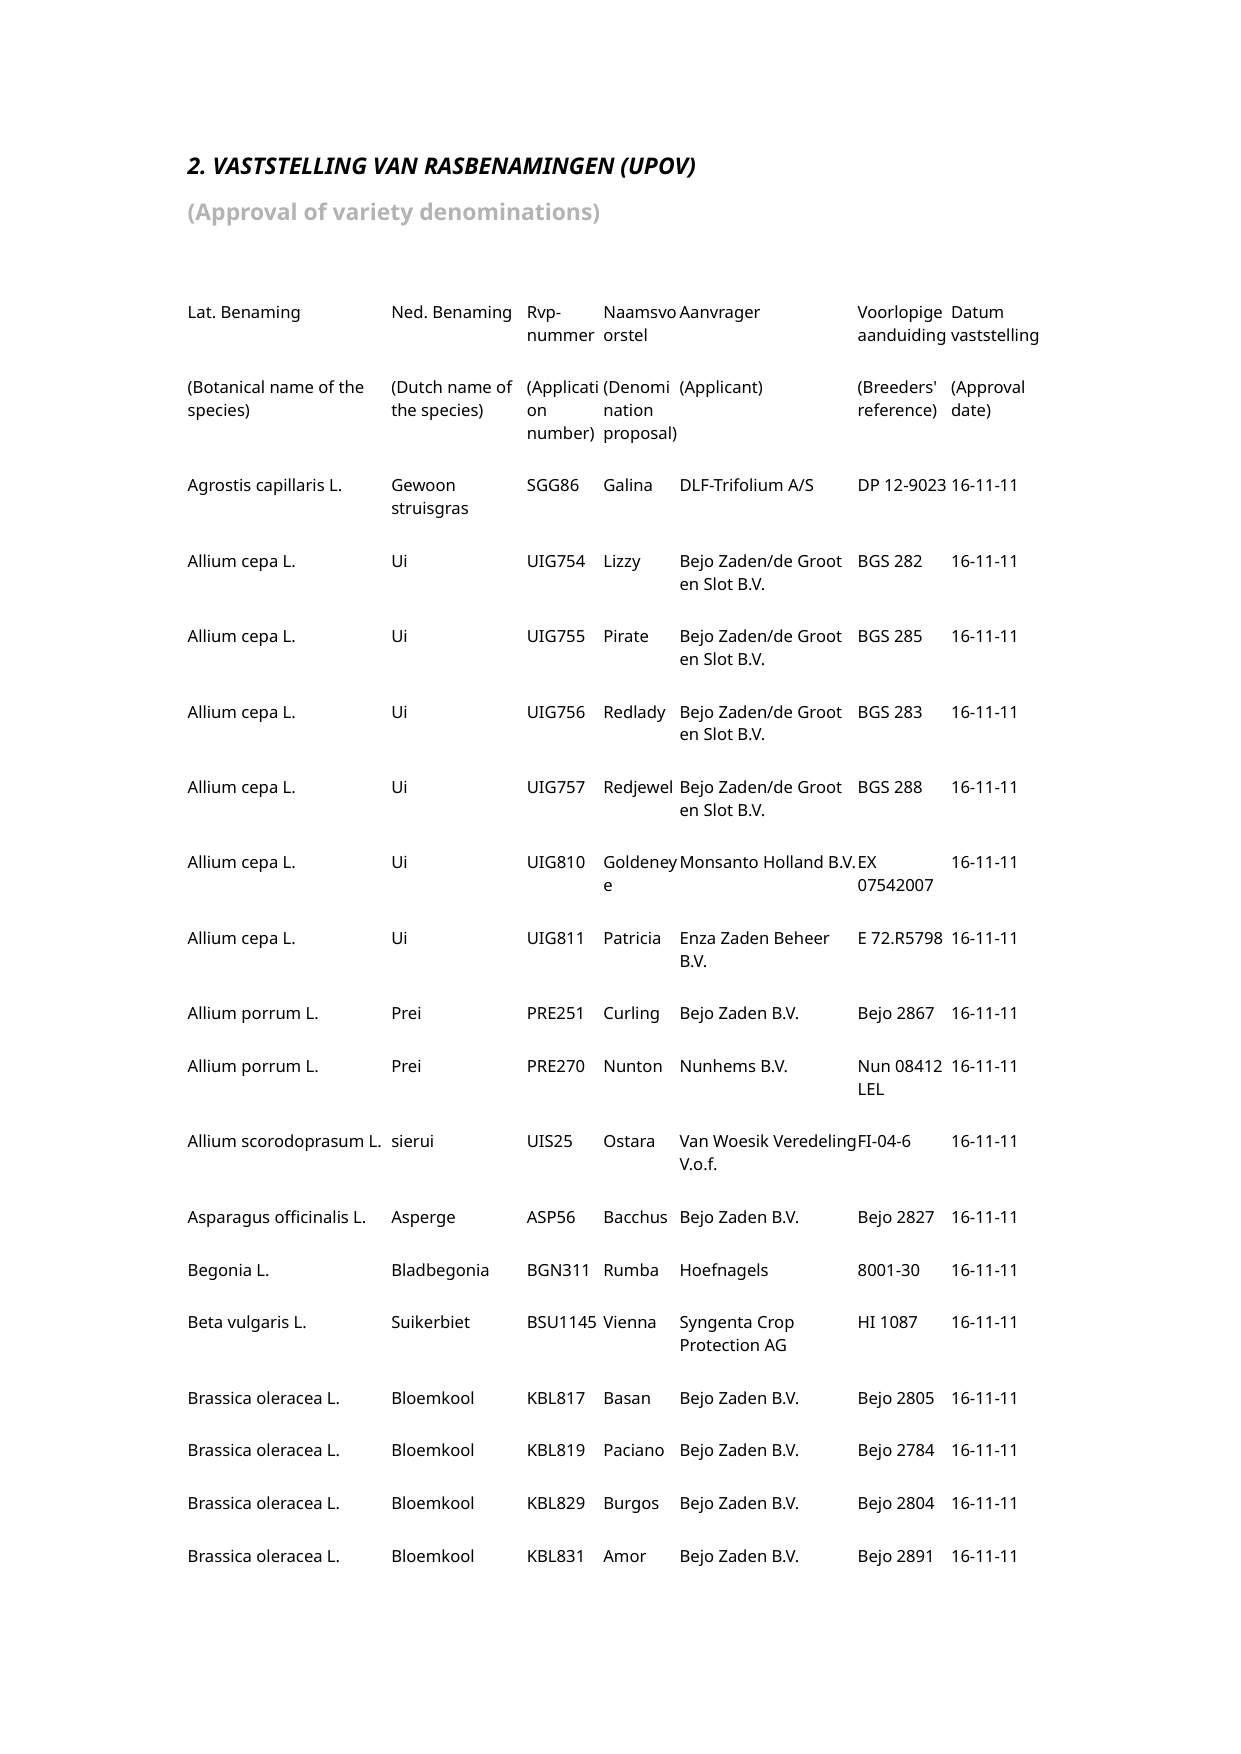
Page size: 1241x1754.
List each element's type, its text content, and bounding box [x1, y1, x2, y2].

table_cell Syngenta Crop Protection AG [679, 1311, 857, 1386]
table_cell 16-11-11 [951, 1130, 1053, 1205]
table_cell Patricia [603, 926, 679, 1002]
table_cell Bloemkool [391, 1439, 527, 1492]
table_cell 16-11-11 [951, 1439, 1053, 1492]
table_cell sierui [391, 1130, 527, 1205]
table_cell 16-11-11 [951, 549, 1053, 625]
table_header Voorlopige aanduiding [858, 300, 951, 376]
table_cell Bejo Zaden/de Groot en Slot B.V. [679, 776, 857, 851]
table_cell Bejo Zaden B.V. [679, 1002, 857, 1054]
table_cell Bloemkool [391, 1492, 527, 1544]
table_cell (Approval date) [951, 376, 1053, 474]
table_cell Begonia L. [188, 1258, 391, 1311]
table_cell 16-11-11 [951, 776, 1053, 851]
table_cell 16-11-11 [951, 1544, 1053, 1597]
table_cell Goldeneye [603, 851, 679, 926]
table_cell Redlady [603, 700, 679, 776]
table_cell Brassica oleracea L. [188, 1439, 391, 1492]
table_cell 16-11-11 [951, 851, 1053, 926]
table_cell 16-11-11 [951, 1311, 1053, 1386]
table_cell Hoefnagels [679, 1258, 857, 1311]
table_cell 16-11-11 [951, 1386, 1053, 1439]
table_header Lat. Benaming [188, 300, 391, 376]
table_cell 16-11-11 [951, 700, 1053, 776]
table_cell PRE251 [527, 1002, 603, 1054]
table_cell Ui [391, 926, 527, 1002]
table_cell 16-11-11 [951, 1205, 1053, 1258]
table_cell Lizzy [603, 549, 679, 625]
table_cell Bejo 2804 [858, 1492, 951, 1544]
table_cell BSU1145 [527, 1311, 603, 1386]
table_cell 16-11-11 [951, 1492, 1053, 1544]
table_cell Ui [391, 851, 527, 926]
table_cell Ui [391, 700, 527, 776]
table_cell UIG811 [527, 926, 603, 1002]
table_cell Bejo Zaden/de Groot en Slot B.V. [679, 700, 857, 776]
table_cell UIG756 [527, 700, 603, 776]
table_cell Pirate [603, 625, 679, 700]
table_cell Curling [603, 1002, 679, 1054]
table_cell DLF-Trifolium A/S [679, 474, 857, 549]
table_cell Brassica oleracea L. [188, 1492, 391, 1544]
table_cell Bloemkool [391, 1544, 527, 1597]
table_cell Amor [603, 1544, 679, 1597]
table_cell Ui [391, 776, 527, 851]
table_cell Nunhems B.V. [679, 1055, 857, 1130]
table_cell Allium cepa L. [188, 926, 391, 1002]
table_cell Nunton [603, 1055, 679, 1130]
table_cell Allium cepa L. [188, 700, 391, 776]
table_cell UIG757 [527, 776, 603, 851]
table_cell BGS 283 [858, 700, 951, 776]
table_header Aanvrager [679, 300, 857, 376]
table_cell 16-11-11 [951, 625, 1053, 700]
table_cell (Dutch name of the species) [391, 376, 527, 474]
table_cell Nun 08412 LEL [858, 1055, 951, 1130]
table_cell BGS 285 [858, 625, 951, 700]
table_cell UIG754 [527, 549, 603, 625]
table_cell Ui [391, 625, 527, 700]
table_cell (Breeders' reference) [858, 376, 951, 474]
table_cell Basan [603, 1386, 679, 1439]
table_cell (Botanical name of the species) [188, 376, 391, 474]
table_cell Bejo Zaden B.V. [679, 1386, 857, 1439]
table_cell Bejo 2805 [858, 1386, 951, 1439]
table_cell Enza Zaden Beheer B.V. [679, 926, 857, 1002]
table_cell 16-11-11 [951, 1258, 1053, 1311]
table_cell Paciano [603, 1439, 679, 1492]
table_cell Allium cepa L. [188, 549, 391, 625]
table_header Datum vaststelling [951, 300, 1053, 376]
table_cell Redjewel [603, 776, 679, 851]
table_cell EX 07542007 [858, 851, 951, 926]
table_cell Bejo Zaden B.V. [679, 1439, 857, 1492]
table_cell Brassica oleracea L. [188, 1544, 391, 1597]
table_cell Bejo Zaden B.V. [679, 1492, 857, 1544]
table_cell KBL817 [527, 1386, 603, 1439]
table_cell Galina [603, 474, 679, 549]
table_cell Bejo 2827 [858, 1205, 951, 1258]
table_cell Allium porrum L. [188, 1002, 391, 1054]
table_cell Ostara [603, 1130, 679, 1205]
subtitle 2. VASTSTELLING VAN RASBENAMINGEN (UPOV) [187, 150, 1053, 181]
table_cell Monsanto Holland B.V. [679, 851, 857, 926]
table_cell Bacchus [603, 1205, 679, 1258]
table_cell Bladbegonia [391, 1258, 527, 1311]
table_cell 16-11-11 [951, 474, 1053, 549]
table_cell Asparagus officinalis L. [188, 1205, 391, 1258]
text (Approval of variety denominations) [187, 196, 1053, 227]
table_cell KBL829 [527, 1492, 603, 1544]
table_cell ASP56 [527, 1205, 603, 1258]
table_header Rvp-nummer [527, 300, 603, 376]
table_cell Van Woesik Veredeling V.o.f. [679, 1130, 857, 1205]
table_cell Allium porrum L. [188, 1055, 391, 1130]
table_cell Bejo 2867 [858, 1002, 951, 1054]
table_cell Bejo 2784 [858, 1439, 951, 1492]
table_cell 16-11-11 [951, 1055, 1053, 1130]
table_cell Ui [391, 549, 527, 625]
table_cell Beta vulgaris L. [188, 1311, 391, 1386]
table_cell Bejo Zaden/de Groot en Slot B.V. [679, 625, 857, 700]
table_cell Rumba [603, 1258, 679, 1311]
table_cell Burgos [603, 1492, 679, 1544]
table_cell Prei [391, 1002, 527, 1054]
table_cell (Application number) [527, 376, 603, 474]
table_cell Allium scorodoprasum L. [188, 1130, 391, 1205]
table_cell 16-11-11 [951, 926, 1053, 1002]
table_cell SGG86 [527, 474, 603, 549]
table_header Ned. Benaming [391, 300, 527, 376]
table_cell HI 1087 [858, 1311, 951, 1386]
table_cell Prei [391, 1055, 527, 1130]
table_cell Vienna [603, 1311, 679, 1386]
table_header Naamsvoorstel [603, 300, 679, 376]
table_cell KBL831 [527, 1544, 603, 1597]
table_cell UIG810 [527, 851, 603, 926]
table_cell 16-11-11 [951, 1002, 1053, 1054]
table_cell BGS 282 [858, 549, 951, 625]
table_cell FI-04-6 [858, 1130, 951, 1205]
table_cell KBL819 [527, 1439, 603, 1492]
table_cell UIS25 [527, 1130, 603, 1205]
table_cell UIG755 [527, 625, 603, 700]
table_cell Bejo 2891 [858, 1544, 951, 1597]
table_cell Agrostis capillaris L. [188, 474, 391, 549]
table_cell Gewoon struisgras [391, 474, 527, 549]
table_cell 8001-30 [858, 1258, 951, 1311]
table_cell DP 12-9023 [858, 474, 951, 549]
table_cell Asperge [391, 1205, 527, 1258]
table_cell Bejo Zaden/de Groot en Slot B.V. [679, 549, 857, 625]
table_cell PRE270 [527, 1055, 603, 1130]
table_cell Suikerbiet [391, 1311, 527, 1386]
table_cell BGN311 [527, 1258, 603, 1311]
table_cell Bloemkool [391, 1386, 527, 1439]
table_cell E 72.R5798 [858, 926, 951, 1002]
table_cell (Denomination proposal) [603, 376, 679, 474]
table_cell BGS 288 [858, 776, 951, 851]
table_cell (Applicant) [679, 376, 857, 474]
table_cell Bejo Zaden B.V. [679, 1205, 857, 1258]
table_cell Allium cepa L. [188, 776, 391, 851]
table_cell Bejo Zaden B.V. [679, 1544, 857, 1597]
table_cell Allium cepa L. [188, 851, 391, 926]
table_cell Brassica oleracea L. [188, 1386, 391, 1439]
table_cell Allium cepa L. [188, 625, 391, 700]
